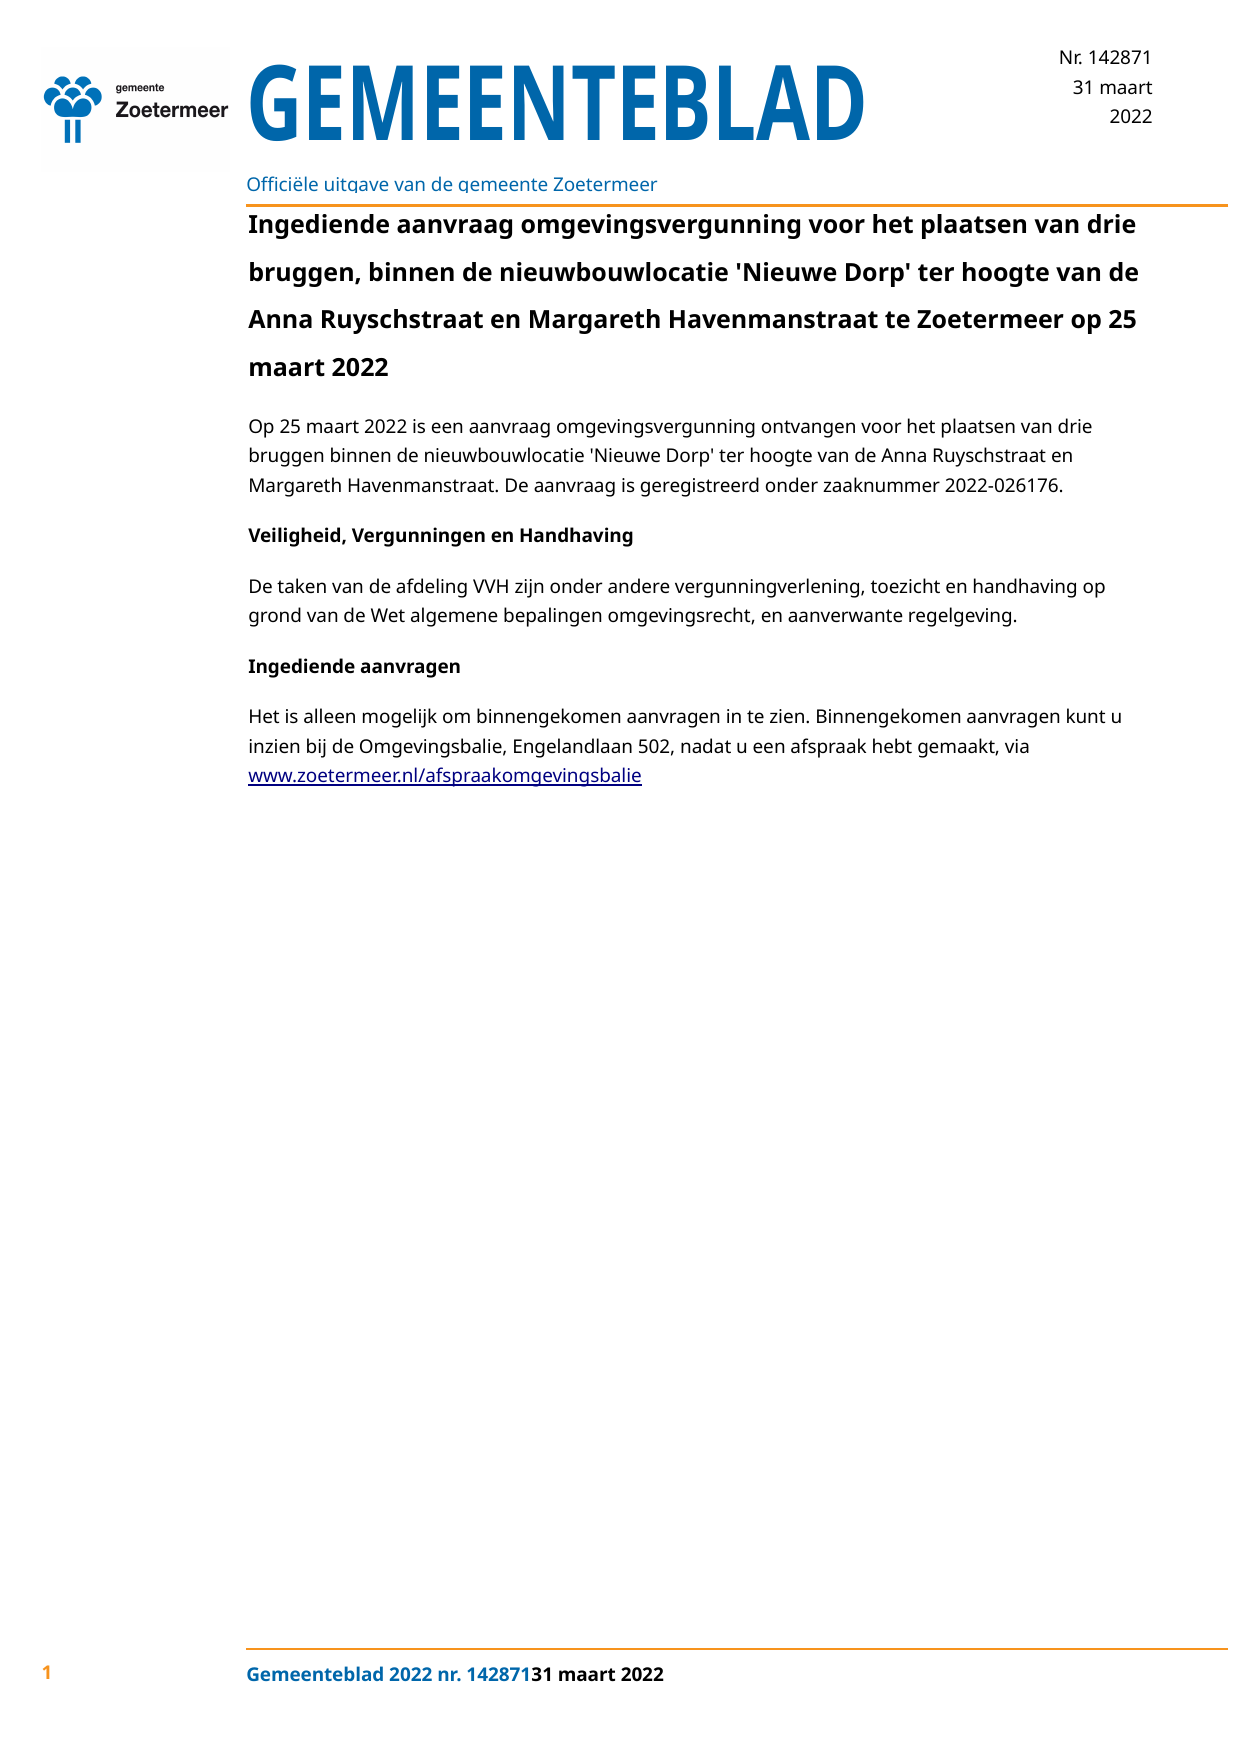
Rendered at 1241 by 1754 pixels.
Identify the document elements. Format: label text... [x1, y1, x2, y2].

text Op 25 maart 2022 is een aanvraag omgevingsvergunning ontvangen voor het plaatsen van drie bruggen binnen de nieuwbouwlocatie 'Nieuwe Dorp' ter hoogte van de Anna Ruyschstraat en Margareth Havenmanstraat. De aanvraag is geregistreerd onder zaaknummer 2022-026176. [248, 413, 1152, 498]
text Ingediende aanvragen [248, 653, 1152, 679]
picture [41, 47, 231, 172]
text Ingediende aanvraag omgevingsvergunning voor het plaatsen van drie bruggen, binnen de nieuwbouwlocatie 'Nieuwe Dorp' ter hoogte van de Anna Ruyschstraat en Margareth Havenmanstraat te Zoetermeer op 25 maart 2022 [248, 207, 1152, 384]
text Het is alleen mogelijk om binnengekomen aanvragen in te zien. Binnengekomen aanvragen kunt u inzien bij de Omgevingsbalie, Engelandlaan 502, nadat u een afspraak hebt gemaakt, via www.zoetermeer.nl/afspraakomgevingsbalie [248, 703, 1152, 788]
text Veiligheid, Vergunningen en Handhaving [248, 523, 1152, 548]
text De taken van de afdeling VVH zijn onder andere vergunningverlening, toezicht en handhaving op grond van de Wet algemene bepalingen omgevingsrecht, en aanverwante regelgeving. [248, 573, 1152, 628]
